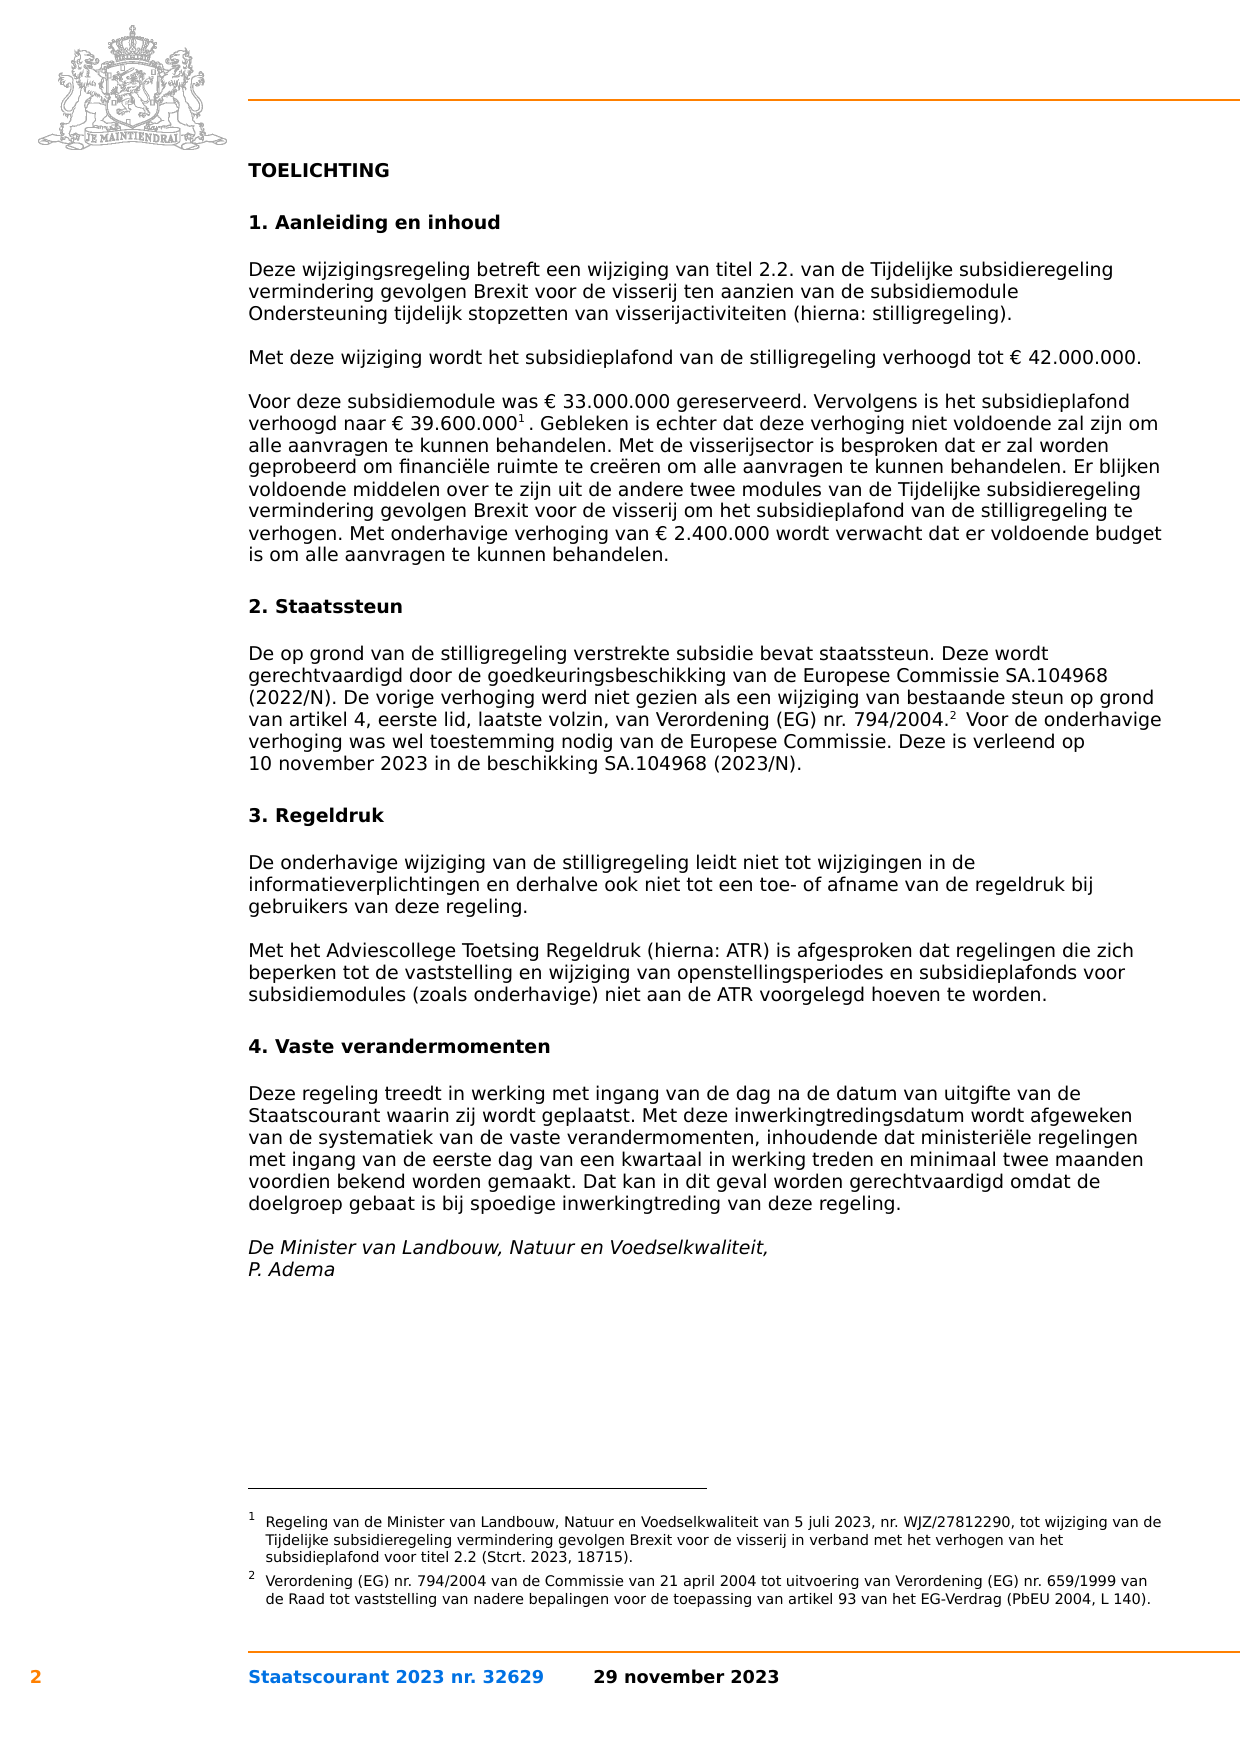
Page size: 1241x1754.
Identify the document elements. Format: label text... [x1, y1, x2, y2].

text Verordening (EG) nr. 794/2004 van de Commissie van 21 april 2004 tot uitvoering van Verordening (EG) nr. 659/1999 van de Raad tot vaststelling van nadere bepalingen voor de toepassing van artikel 93 van het EG-Verdrag (PbEU 2004, L 140). [248, 1569, 1163, 1608]
text Voor deze subsidiemodule was € 33.000.000 gereserveerd. Vervolgens is het subsidieplafond verhoogd naar € 39.600.000. Gebleken is echter dat deze verhoging niet voldoende zal zijn om alle aanvragen te kunnen behandelen. Met de visserijsector is besproken dat er zal worden geprobeerd om financiële ruimte te creëren om alle aanvragen te kunnen behandelen. Er blijken voldoende middelen over te zijn uit de andere twee modules van de Tijdelijke subsidieregeling vermindering gevolgen Brexit voor de visserij om het subsidieplafond van de stilligregeling te verhogen. Met onderhavige verhoging van € 2.400.000 wordt verwacht dat er voldoende budget is om alle aanvragen te kunnen behandelen. [248, 391, 1163, 566]
subtitle 3. Regeldruk [248, 805, 1163, 827]
text De onderhavige wijziging van de stilligregeling leidt niet tot wijzigingen in de informatieverplichtingen en derhalve ook niet tot een toe- of afname van de regeldruk bij gebruikers van deze regeling. [248, 852, 1163, 918]
text Regeling van de Minister van Landbouw, Natuur en Voedselkwaliteit van 5 juli 2023, nr. WJZ/27812290, tot wijziging van de Tijdelijke subsidieregeling vermindering gevolgen Brexit voor de visserij in verband met het verhogen van het subsidieplafond voor titel 2.2 (Stcrt. 2023, 18715). [248, 1510, 1163, 1566]
subtitle 2. Staatssteun [248, 596, 1163, 618]
subtitle TOELICHTING [248, 160, 1163, 182]
text De Minister van Landbouw, Natuur en Voedselkwaliteit, P. Adema [248, 1237, 1163, 1281]
text Met het Adviescollege Toetsing Regeldruk (hierna: ATR) is afgesproken dat regelingen die zich beperken tot de vaststelling en wijziging van openstellingsperiodes en subsidieplafonds voor subsidiemodules (zoals onderhavige) niet aan de ATR voorgelegd hoeven te worden. [248, 940, 1163, 1006]
text Met deze wijziging wordt het subsidieplafond van de stilligregeling verhoogd tot € 42.000.000. [248, 347, 1163, 369]
picture [38, 25, 227, 150]
text Deze wijzigingsregeling betreft een wijziging van titel 2.2. van de Tijdelijke subsidieregeling vermindering gevolgen Brexit voor de visserij ten aanzien van de subsidiemodule Ondersteuning tijdelijk stopzetten van visserijactiviteiten (hierna: stilligregeling). [248, 259, 1163, 325]
text Deze regeling treedt in werking met ingang van de dag na de datum van uitgifte van de Staatscourant waarin zij wordt geplaatst. Met deze inwerkingtredingsdatum wordt afgeweken van de systematiek van de vaste verandermomenten, inhoudende dat ministeriële regelingen met ingang van de eerste dag van een kwartaal in werking treden en minimaal twee maanden voordien bekend worden gemaakt. Dat kan in dit geval worden gerechtvaardigd omdat de doelgroep gebaat is bij spoedige inwerkingtreding van deze regeling. [248, 1083, 1163, 1215]
subtitle 1. Aanleiding en inhoud [248, 212, 1163, 234]
text De op grond van de stilligregeling verstrekte subsidie bevat staatssteun. Deze wordt gerechtvaardigd door de goedkeuringsbeschikking van de Europese Commissie SA.104968 (2022/N). De vorige verhoging werd niet gezien als een wijziging van bestaande steun op grond van artikel 4, eerste lid, laatste volzin, van Verordening (EG) nr. 794/2004. Voor de onderhavige verhoging was wel toestemming nodig van de Europese Commissie. Deze is verleend op 10 november 2023 in de beschikking SA.104968 (2023/N). [248, 643, 1163, 775]
subtitle 4. Vaste verandermomenten [248, 1036, 1163, 1058]
